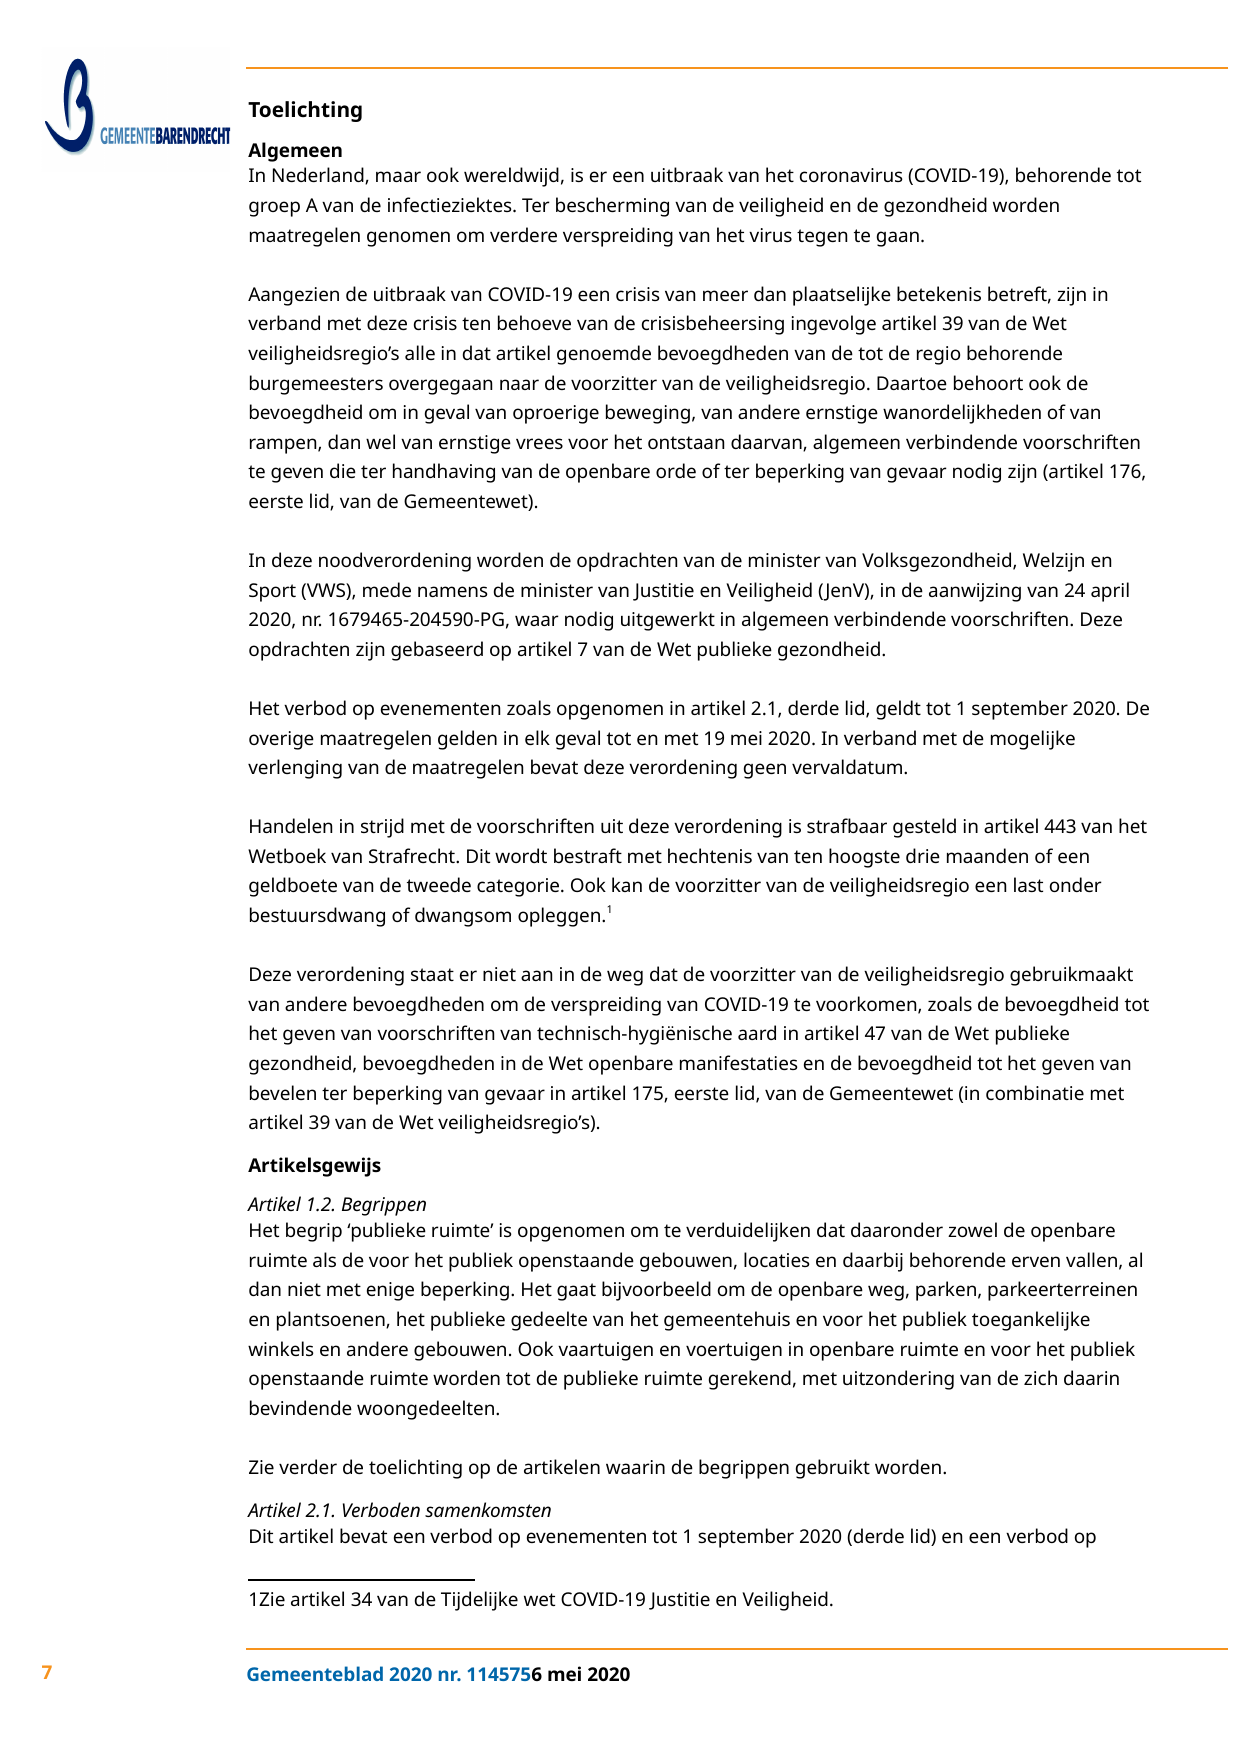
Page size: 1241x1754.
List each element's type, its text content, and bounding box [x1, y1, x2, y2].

text Het verbod op evenementen zoals opgenomen in artikel 2.1, derde lid, geldt tot 1 september 2020. De overige maatregelen gelden in elk geval tot en met 19 mei 2020. In verband met de mogelijke verlenging van de maatregelen bevat deze verordening geen vervaldatum. [248, 695, 1152, 780]
text Zie verder de toelichting op de artikelen waarin de begrippen gebruikt worden. [248, 1454, 1152, 1480]
text In deze noodverordening worden de opdrachten van de minister van Volksgezondheid, Welzijn en Sport (VWS), mede namens de minister van Justitie en Veiligheid (JenV), in de aanwijzing van 24 april 2020, nr. 1679465-204590-PG, waar nodig uitgewerkt in algemeen verbindende voorschriften. Deze opdrachten zijn gebaseerd op artikel 7 van de Wet publieke gezondheid. [248, 547, 1152, 662]
text Deze verordening staat er niet aan in de weg dat de voorzitter van de veiligheidsregio gebruikmaakt van andere bevoegdheden om de verspreiding van COVID-19 te voorkomen, zoals de bevoegdheid tot het geven van voorschriften van technisch-hygiënische aard in artikel 47 van de Wet publieke gezondheid, bevoegdheden in de Wet openbare manifestaties en de bevoegdheid tot het geven van bevelen ter beperking van gevaar in artikel 175, eerste lid, van de Gemeentewet (in combinatie met artikel 39 van de Wet veiligheidsregio’s). [248, 961, 1152, 1135]
text Aangezien de uitbraak van COVID-19 een crisis van meer dan plaatselijke betekenis betreft, zijn in verband met deze crisis ten behoeve van de crisisbeheersing ingevolge artikel 39 van de Wet veiligheidsregio’s alle in dat artikel genoemde bevoegdheden van de tot de regio behorende burgemeesters overgegaan naar de voorzitter van de veiligheidsregio. Daartoe behoort ook de bevoegdheid om in geval van oproerige beweging, van andere ernstige wanordelijkheden of van rampen, dan wel van ernstige vrees voor het ontstaan daarvan, algemeen verbindende voorschriften te geven die ter handhaving van de openbare orde of ter beperking van gevaar nodig zijn (artikel 176, eerste lid, van de Gemeentewet). [248, 281, 1152, 514]
text Toelichting [248, 95, 1152, 123]
text Dit artikel bevat een verbod op evenementen tot 1 september 2020 (derde lid) en een verbod op [248, 1523, 1152, 1549]
text Artikel 2.1. Verboden samenkomsten [248, 1497, 1152, 1523]
text In Nederland, maar ook wereldwijd, is er een uitbraak van het coronavirus (COVID-19), behorende tot groep A van de infectieziektes. Ter bescherming van de veiligheid en de gezondheid worden maatregelen genomen om verdere verspreiding van het virus tegen te gaan. [248, 163, 1152, 247]
text Zie artikel 34 van de Tijdelijke wet COVID-19 Justitie en Veiligheid. [248, 1586, 1152, 1612]
text Artikel 1.2. Begrippen [248, 1192, 1152, 1217]
text Artikelsgewijs [248, 1152, 1152, 1178]
text Algemeen [248, 137, 1152, 163]
text Het begrip ‘publieke ruimte’ is opgenomen om te verduidelijken dat daaronder zowel de openbare ruimte als de voor het publiek openstaande gebouwen, locaties en daarbij behorende erven vallen, al dan niet met enige beperking. Het gaat bijvoorbeeld om de openbare weg, parken, parkeerterreinen en plantsoenen, het publieke gedeelte van het gemeentehuis en voor het publiek toegankelijke winkels en andere gebouwen. Ook vaartuigen en voertuigen in openbare ruimte en voor het publiek openstaande ruimte worden tot de publieke ruimte gerekend, met uitzondering van de zich daarin bevindende woongedeelten. [248, 1217, 1152, 1421]
text Handelen in strijd met de voorschriften uit deze verordening is strafbaar gesteld in artikel 443 van het Wetboek van Strafrecht. Dit wordt bestraft met hechtenis van ten hoogste drie maanden of een geldboete van de tweede categorie. Ook kan de voorzitter van de veiligheidsregio een last onder bestuursdwang of dwangsom opleggen. [248, 813, 1152, 928]
picture [41, 47, 231, 172]
